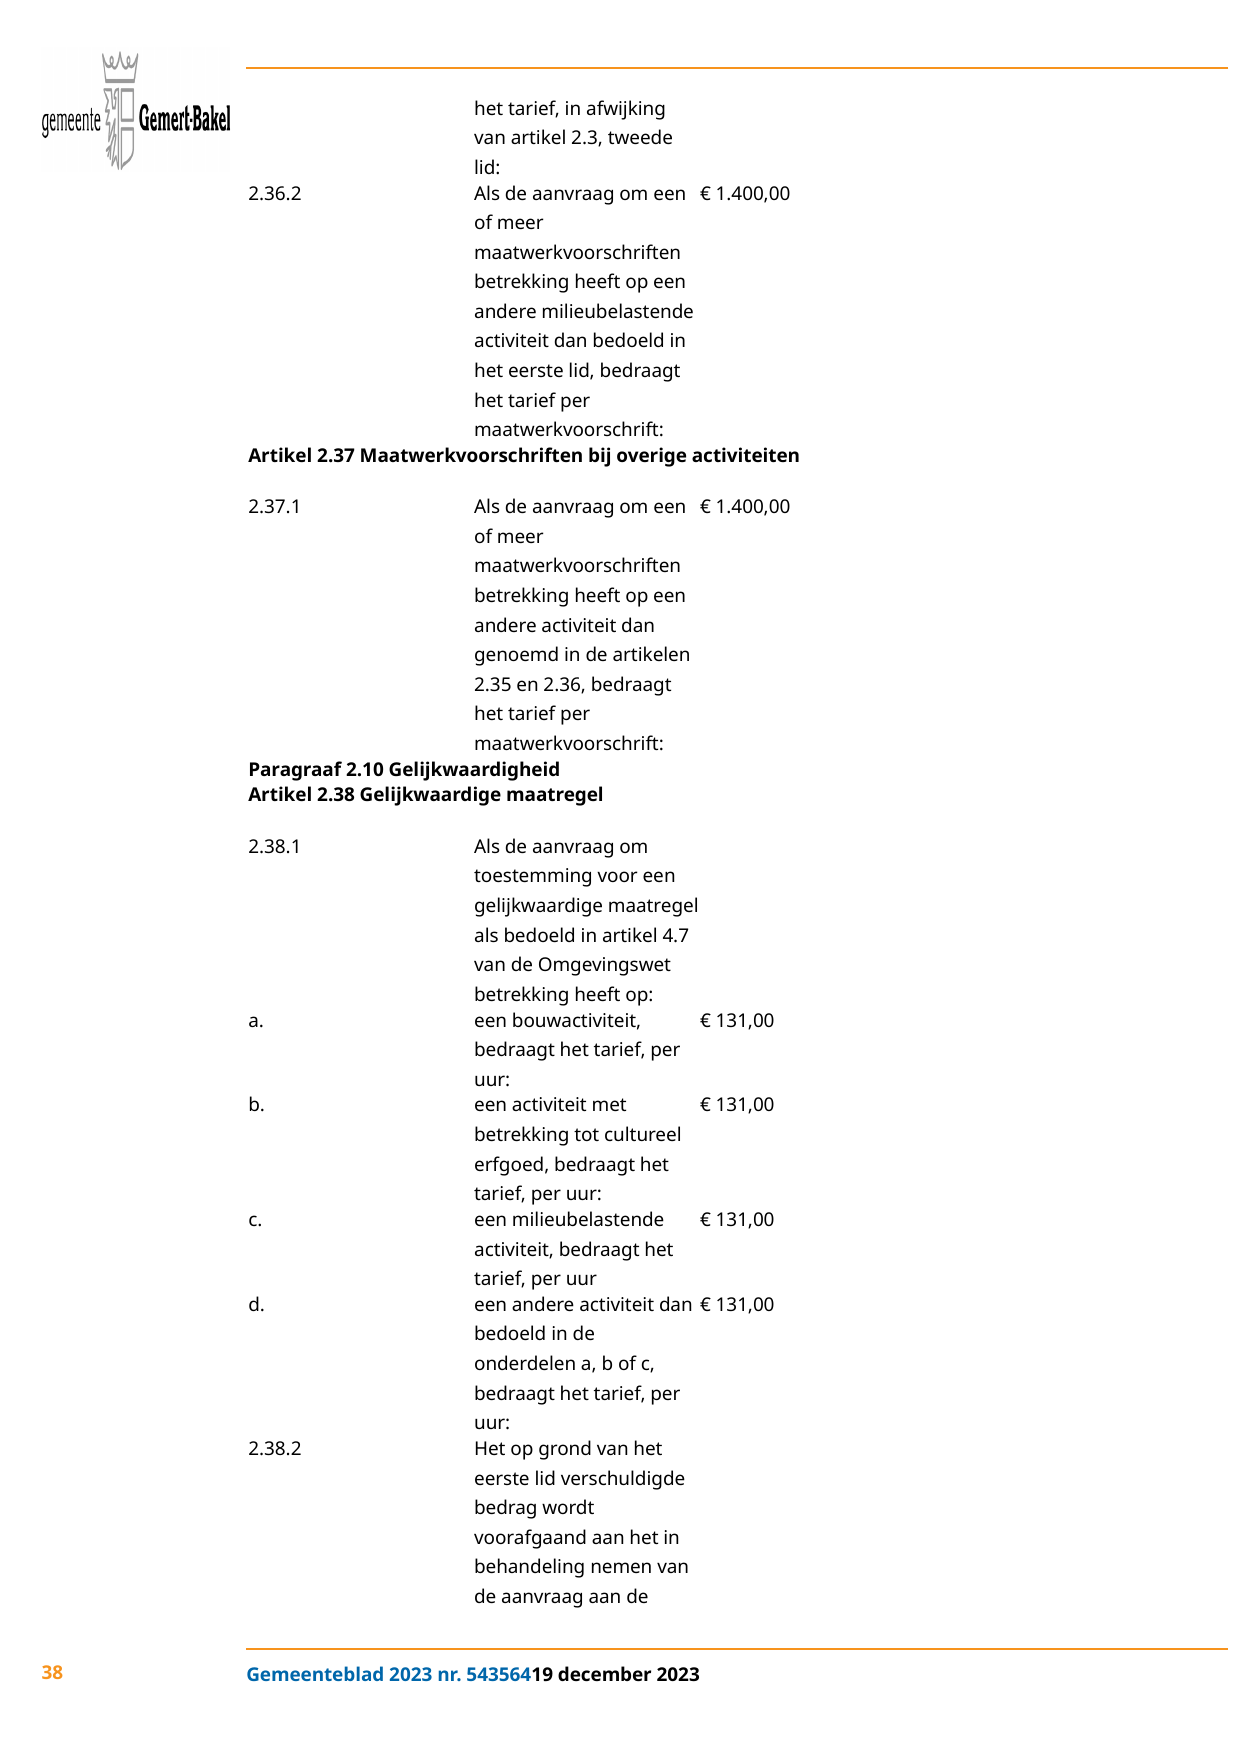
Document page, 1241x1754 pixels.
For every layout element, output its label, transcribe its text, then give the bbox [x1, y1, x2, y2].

table_cell [700, 833, 926, 1007]
table_cell [700, 95, 926, 180]
table_cell het tarief, in afwijking van artikel 2.3, tweede lid: [474, 95, 700, 180]
table_cell Artikel 2.37 Maatwerkvoorschriften bij overige activiteiten [248, 442, 926, 468]
table_cell een bouwactiviteit, bedraagt het tarief, per uur: [474, 1007, 700, 1092]
table_cell € 131,00 [700, 1206, 926, 1291]
table_cell [926, 782, 1152, 807]
table_cell [926, 756, 1152, 782]
table_cell [926, 833, 1152, 1007]
table_cell [926, 808, 1152, 833]
table_cell 2.36.2 [248, 180, 474, 442]
table_cell a. [248, 1007, 474, 1092]
table_cell [926, 95, 1152, 180]
picture [41, 47, 231, 172]
table_cell [926, 1291, 1152, 1435]
table_cell € 131,00 [700, 1007, 926, 1092]
table_cell Paragraaf 2.10 Gelijkwaardigheid [248, 756, 926, 782]
table_cell [700, 808, 926, 833]
table_cell [926, 1435, 1152, 1609]
table_cell [926, 1007, 1152, 1092]
table_cell [926, 442, 1152, 468]
table_cell [926, 1206, 1152, 1291]
table_cell Als de aanvraag om toestemming voor een gelijkwaardige maatregel als bedoeld in artikel 4.7 van de Omgevingswet betrekking heeft op: [474, 833, 700, 1007]
table_cell Als de aanvraag om een of meer maatwerkvoorschriften betrekking heeft op een andere activiteit dan genoemd in de artikelen 2.35 en 2.36, bedraagt het tarief per maatwerkvoorschrift: [474, 494, 700, 756]
table_cell € 131,00 [700, 1092, 926, 1206]
table_cell [700, 468, 926, 493]
table_cell Artikel 2.38 Gelijkwaardige maatregel [248, 782, 926, 807]
table_cell een activiteit met betrekking tot cultureel erfgoed, bedraagt het tarief, per uur: [474, 1092, 700, 1206]
table_cell Het op grond van het eerste lid verschuldigde bedrag wordt voorafgaand aan het in behandeling nemen van de aanvraag aan de [474, 1435, 700, 1609]
table_cell [248, 808, 474, 833]
table_cell € 1.400,00 [700, 180, 926, 442]
table_cell [248, 468, 474, 493]
table_cell € 131,00 [700, 1291, 926, 1435]
table_cell d. [248, 1291, 474, 1435]
table_cell c. [248, 1206, 474, 1291]
table_cell [248, 95, 474, 180]
table_cell Als de aanvraag om een of meer maatwerkvoorschriften betrekking heeft op een andere milieubelastende activiteit dan bedoeld in het eerste lid, bedraagt het tarief per maatwerkvoorschrift: [474, 180, 700, 442]
table_cell € 1.400,00 [700, 494, 926, 756]
table_cell b. [248, 1092, 474, 1206]
table_cell 2.38.1 [248, 833, 474, 1007]
table_cell [474, 808, 700, 833]
table_cell [474, 468, 700, 493]
table_cell [926, 180, 1152, 442]
table_cell [700, 1435, 926, 1609]
table_cell [926, 494, 1152, 756]
table_cell [926, 468, 1152, 493]
table_cell [926, 1092, 1152, 1206]
table_cell 2.38.2 [248, 1435, 474, 1609]
table_cell een milieubelastende activiteit, bedraagt het tarief, per uur [474, 1206, 700, 1291]
table_cell een andere activiteit dan bedoeld in de onderdelen a, b of c, bedraagt het tarief, per uur: [474, 1291, 700, 1435]
table_cell 2.37.1 [248, 494, 474, 756]
